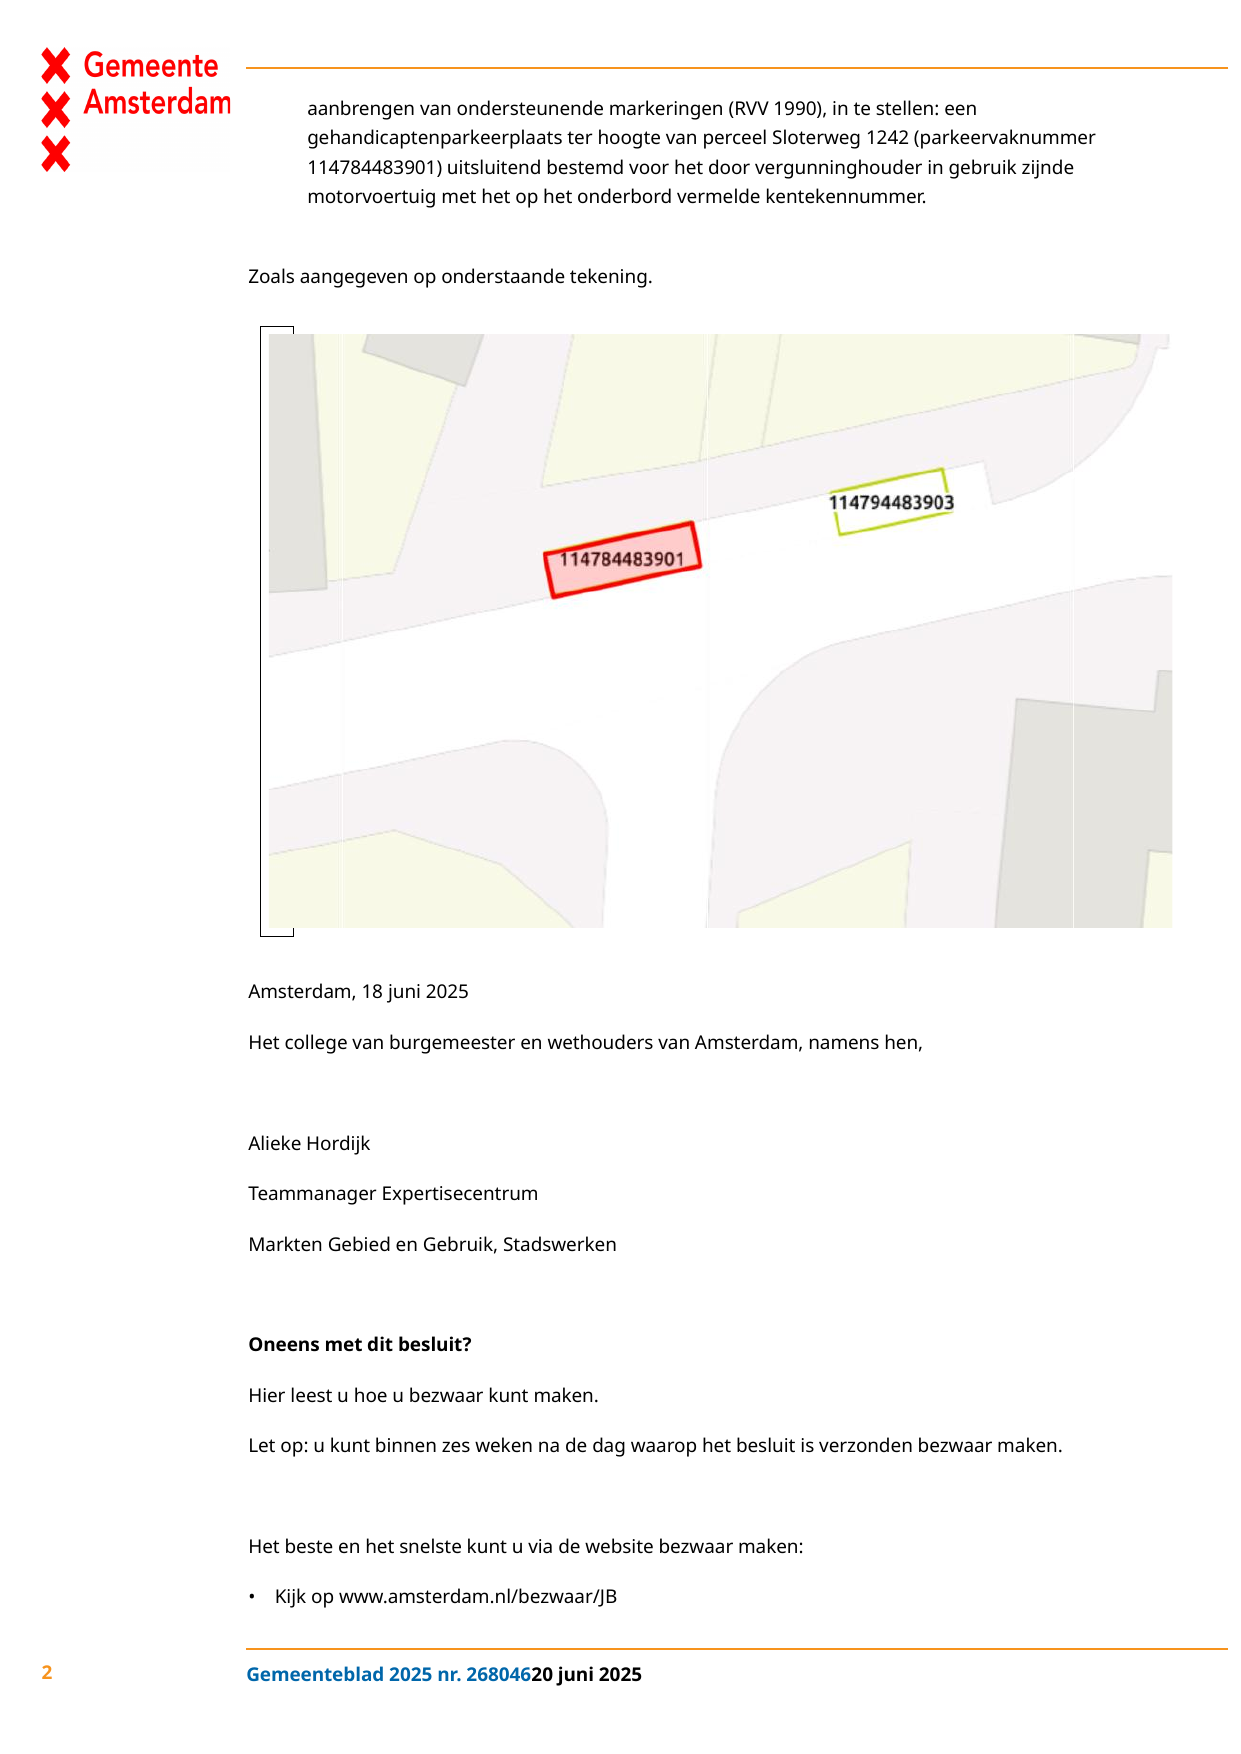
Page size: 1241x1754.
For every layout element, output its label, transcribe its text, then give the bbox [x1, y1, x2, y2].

text Zoals aangegeven op onderstaande tekening. [248, 263, 1152, 289]
text Hier leest u hoe u bezwaar kunt maken. [248, 1382, 1152, 1408]
text Alieke Hordijk [248, 1130, 1152, 1156]
text Markten Gebied en Gebruik, Stadswerken [248, 1231, 1152, 1256]
text Amsterdam, 18 juni 2025 [248, 979, 1152, 1004]
text Teammanager Expertisecentrum [248, 1180, 1152, 1206]
text Oneens met dit besluit? [248, 1332, 1152, 1357]
text • Kijk op www.amsterdam.nl/bezwaar/JB [248, 1584, 1152, 1609]
picture [268, 334, 1173, 928]
text Het beste en het snelste kunt u via de website bezwaar maken: [248, 1533, 1152, 1559]
list aanbrengen van ondersteunende markeringen (RVV 1990), in te stellen: een gehandicaptenparkeerplaats ter hoogte van perceel Sloterweg 1242 (parkeervaknummer 114784483901) uitsluitend bestemd voor het door vergunninghouder in gebruik zijnde motorvoertuig met het op het onderbord vermelde kentekennummer. [248, 95, 1152, 209]
text Let op: u kunt binnen zes weken na de dag waarop het besluit is verzonden bezwaar maken. [248, 1432, 1152, 1458]
text Het college van burgemeester en wethouders van Amsterdam, namens hen, [248, 1029, 1152, 1055]
picture [41, 47, 231, 172]
